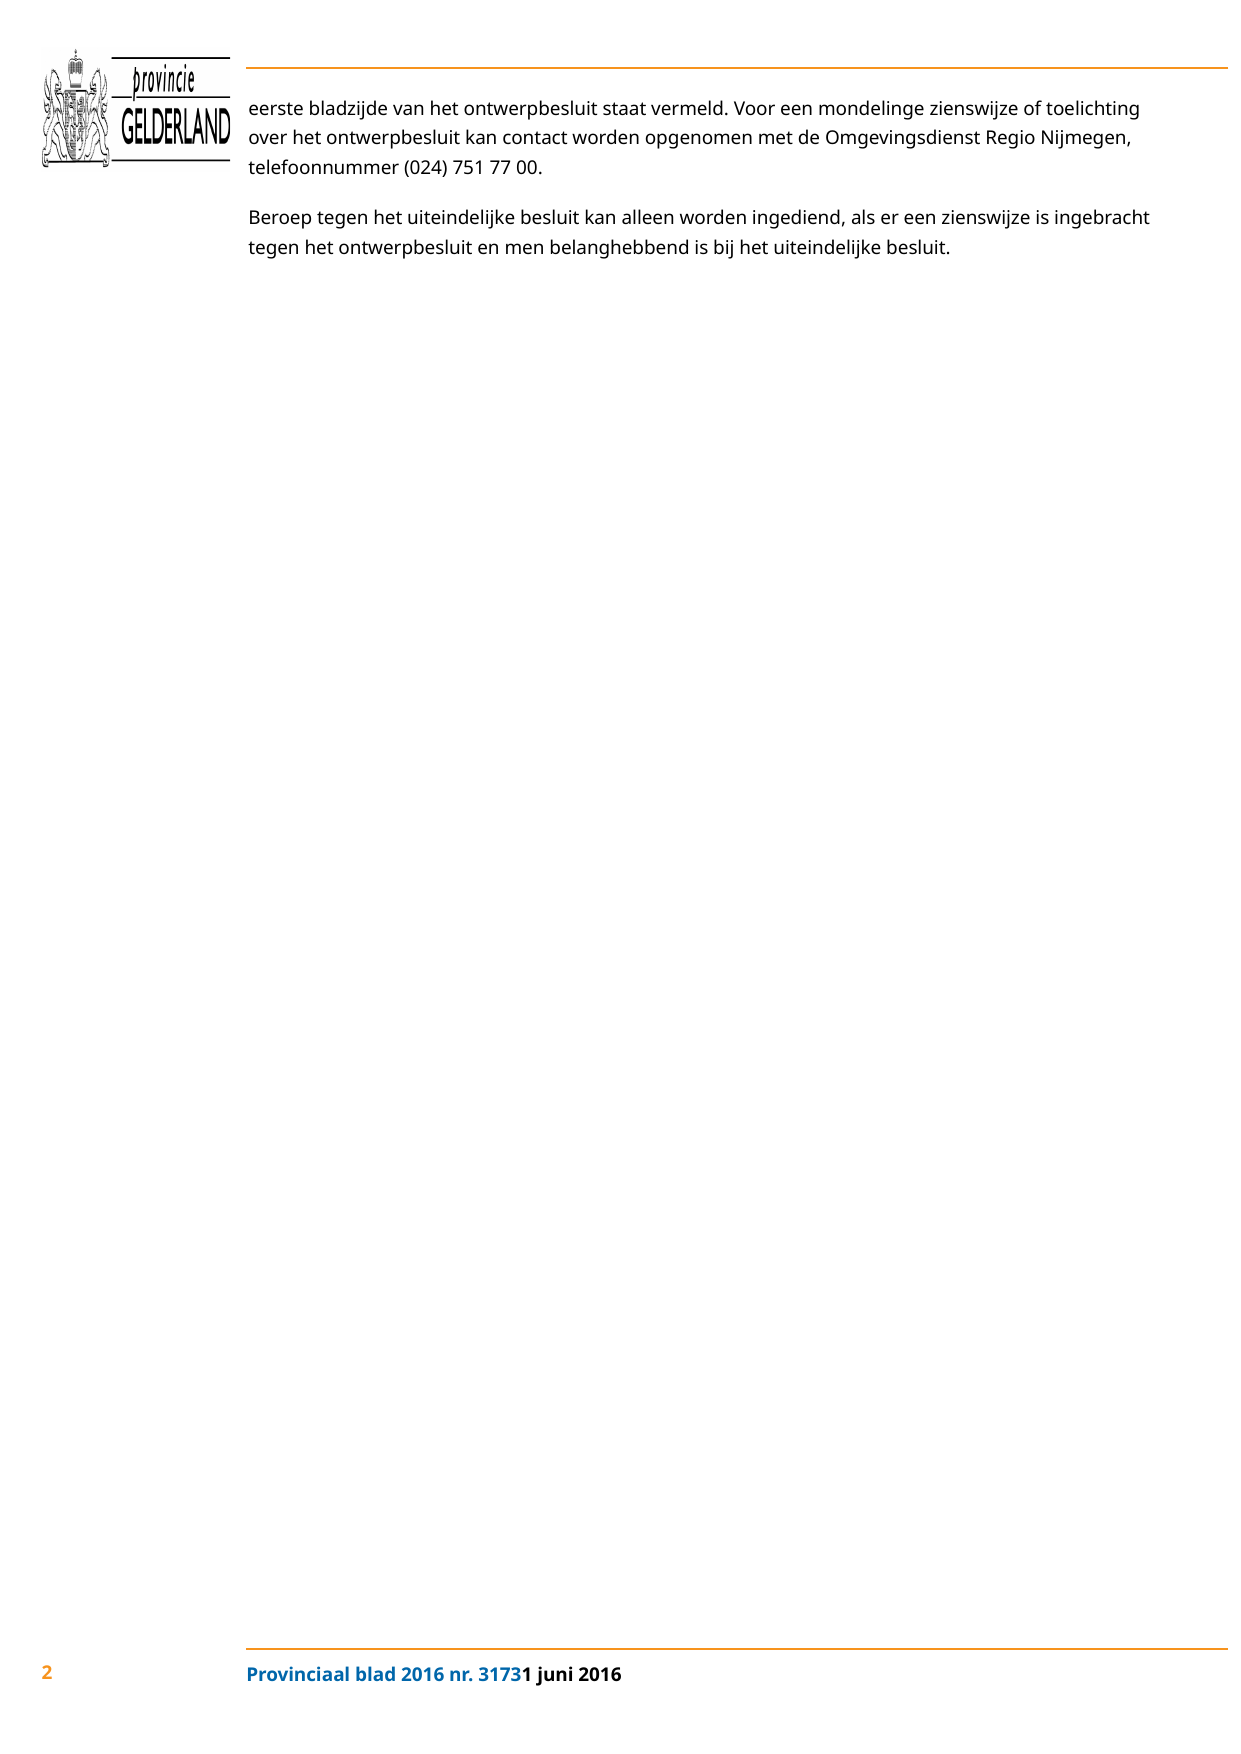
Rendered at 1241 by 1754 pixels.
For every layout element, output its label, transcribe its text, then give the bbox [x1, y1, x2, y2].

text eerste bladzijde van het ontwerpbesluit staat vermeld. Voor een mondelinge zienswijze of toelichting over het ontwerpbesluit kan contact worden opgenomen met de Omgevingsdienst Regio Nijmegen, telefoonnummer (024) 751 77 00. [248, 95, 1152, 180]
picture [41, 47, 231, 172]
text Beroep tegen het uiteindelijke besluit kan alleen worden ingediend, als er een zienswijze is ingebracht tegen het ontwerpbesluit en men belanghebbend is bij het uiteindelijke besluit. [248, 204, 1152, 260]
